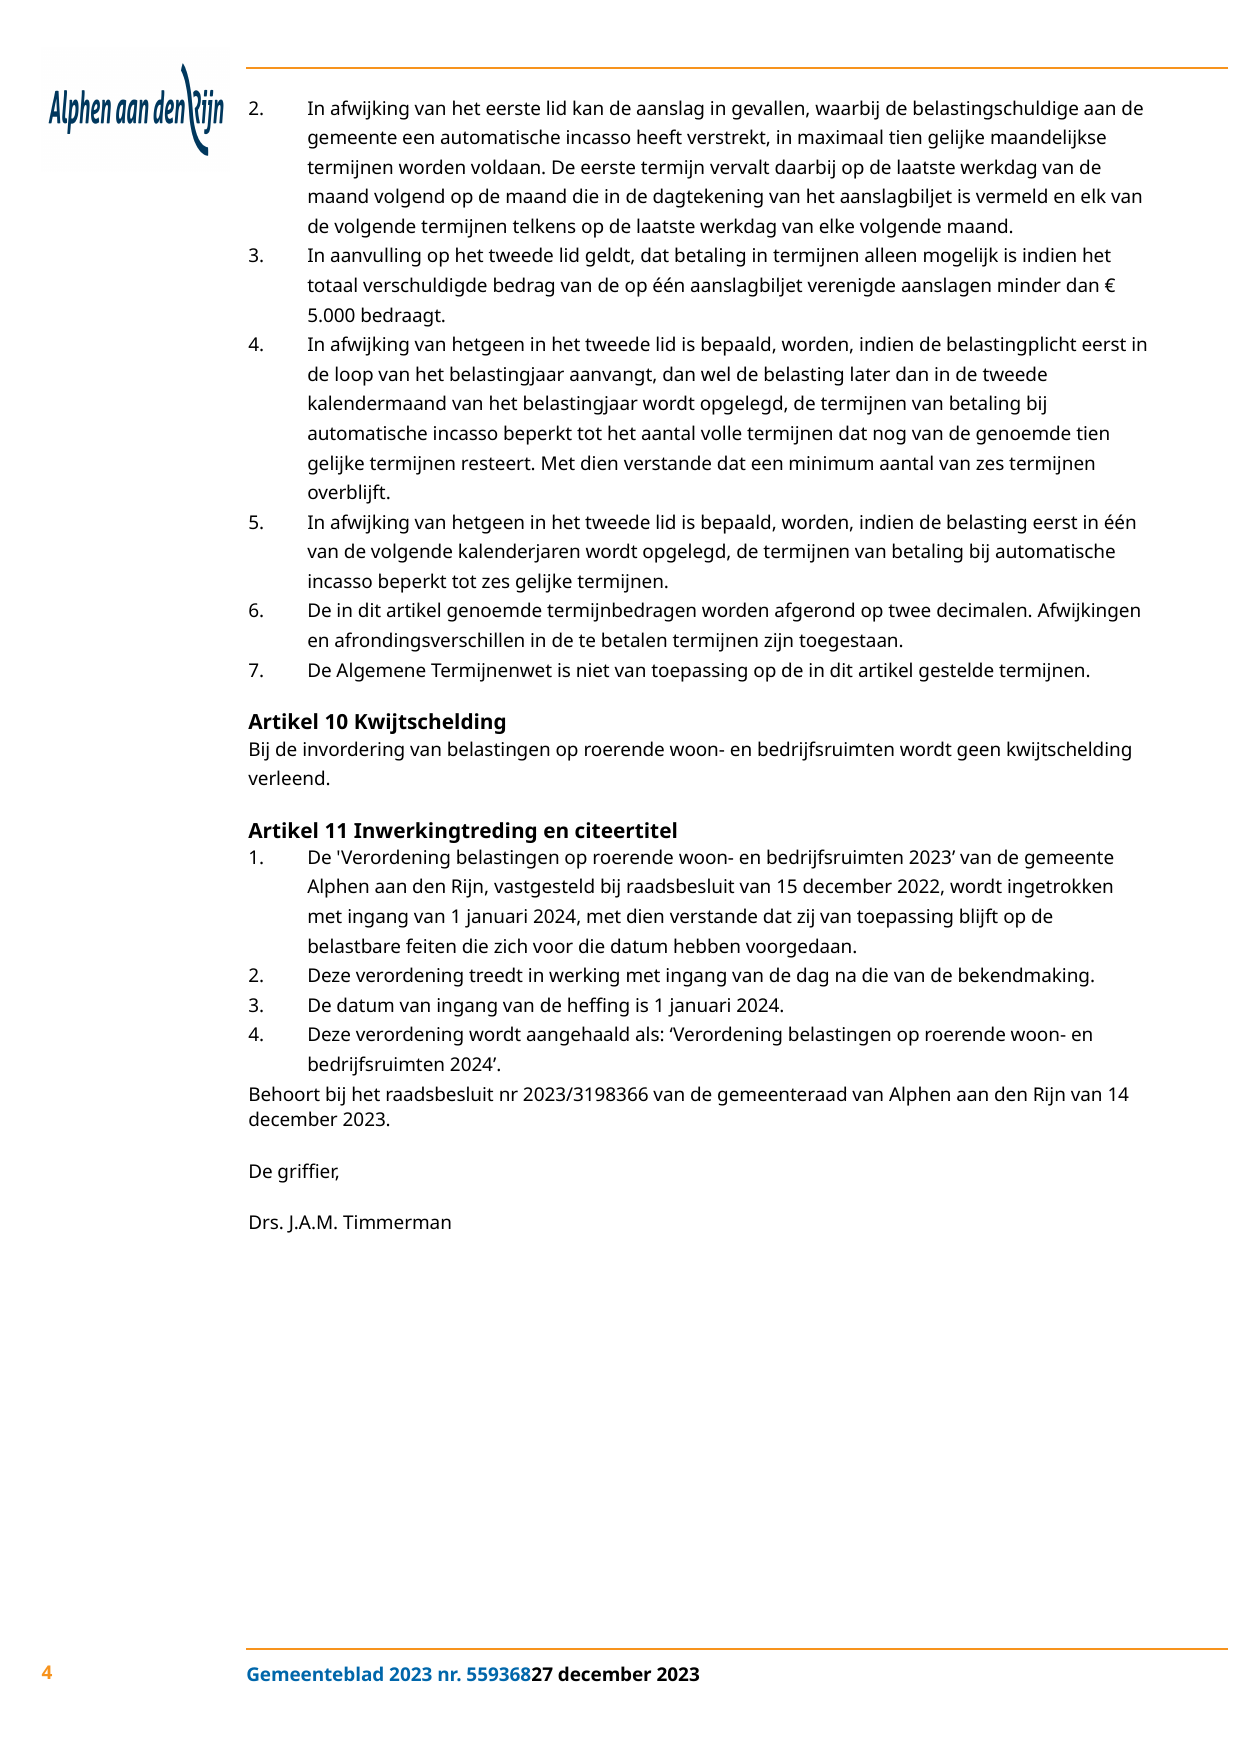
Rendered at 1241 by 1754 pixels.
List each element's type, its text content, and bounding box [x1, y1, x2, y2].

text Behoort bij het raadsbesluit nr 2023/3198366 van de gemeenteraad van Alphen aan den Rijn van 14 december 2023. [248, 1081, 1152, 1132]
list In afwijking van hetgeen in het tweede lid is bepaald, worden, indien de belasting eerst in één van de volgende kalenderjaren wordt opgelegd, de termijnen van betaling bij automatische incasso beperkt tot zes gelijke termijnen. [248, 509, 1152, 594]
list De datum van ingang van de heffing is 1 januari 2024. [248, 992, 1152, 1018]
text Artikel 10 Kwijtschelding [248, 707, 1152, 736]
list In afwijking van het eerste lid kan de aanslag in gevallen, waarbij de belastingschuldige aan de gemeente een automatische incasso heeft verstrekt, in maximaal tien gelijke maandelijkse termijnen worden voldaan. De eerste termijn vervalt daarbij op de laatste werkdag van de maand volgend op de maand die in de dagtekening van het aanslagbiljet is vermeld en elk van de volgende termijnen telkens op de laatste werkdag van elke volgende maand. [248, 95, 1152, 239]
text Artikel 11 Inwerkingtreding en citeertitel [248, 816, 1152, 844]
list In afwijking van hetgeen in het tweede lid is bepaald, worden, indien de belastingplicht eerst in de loop van het belastingjaar aanvangt, dan wel de belasting later dan in de tweede kalendermaand van het belastingjaar wordt opgelegd, de termijnen van betaling bij automatische incasso beperkt tot het aantal volle termijnen dat nog van de genoemde tien gelijke termijnen resteert. Met dien verstande dat een minimum aantal van zes termijnen overblijft. [248, 331, 1152, 505]
list De 'Verordening belastingen op roerende woon- en bedrijfsruimten 2023’ van de gemeente Alphen aan den Rijn, vastgesteld bij raadsbesluit van 15 december 2022, wordt ingetrokken met ingang van 1 januari 2024, met dien verstande dat zij van toepassing blijft op de belastbare feiten die zich voor die datum hebben voorgedaan. [248, 844, 1152, 959]
text Drs. J.A.M. Timmerman [248, 1209, 1152, 1235]
text Bij de invordering van belastingen op roerende woon- en bedrijfsruimten wordt geen kwijtschelding verleend. [248, 736, 1152, 791]
list In aanvulling op het tweede lid geldt, dat betaling in termijnen alleen mogelijk is indien het totaal verschuldigde bedrag van de op één aanslagbiljet verenigde aanslagen minder dan € 5.000 bedraagt. [248, 243, 1152, 328]
list De in dit artikel genoemde termijnbedragen worden afgerond op twee decimalen. Afwijkingen en afrondingsverschillen in de te betalen termijnen zijn toegestaan. [248, 598, 1152, 653]
list Deze verordening wordt aangehaald als: ‘Verordening belastingen op roerende woon- en bedrijfsruimten 2024’. [248, 1022, 1152, 1077]
text De griffier, [248, 1158, 1152, 1184]
picture [41, 47, 231, 172]
list De Algemene Termijnenwet is niet van toepassing op de in dit artikel gestelde termijnen. [248, 657, 1152, 683]
list Deze verordening treedt in werking met ingang van de dag na die van de bekendmaking. [248, 962, 1152, 988]
